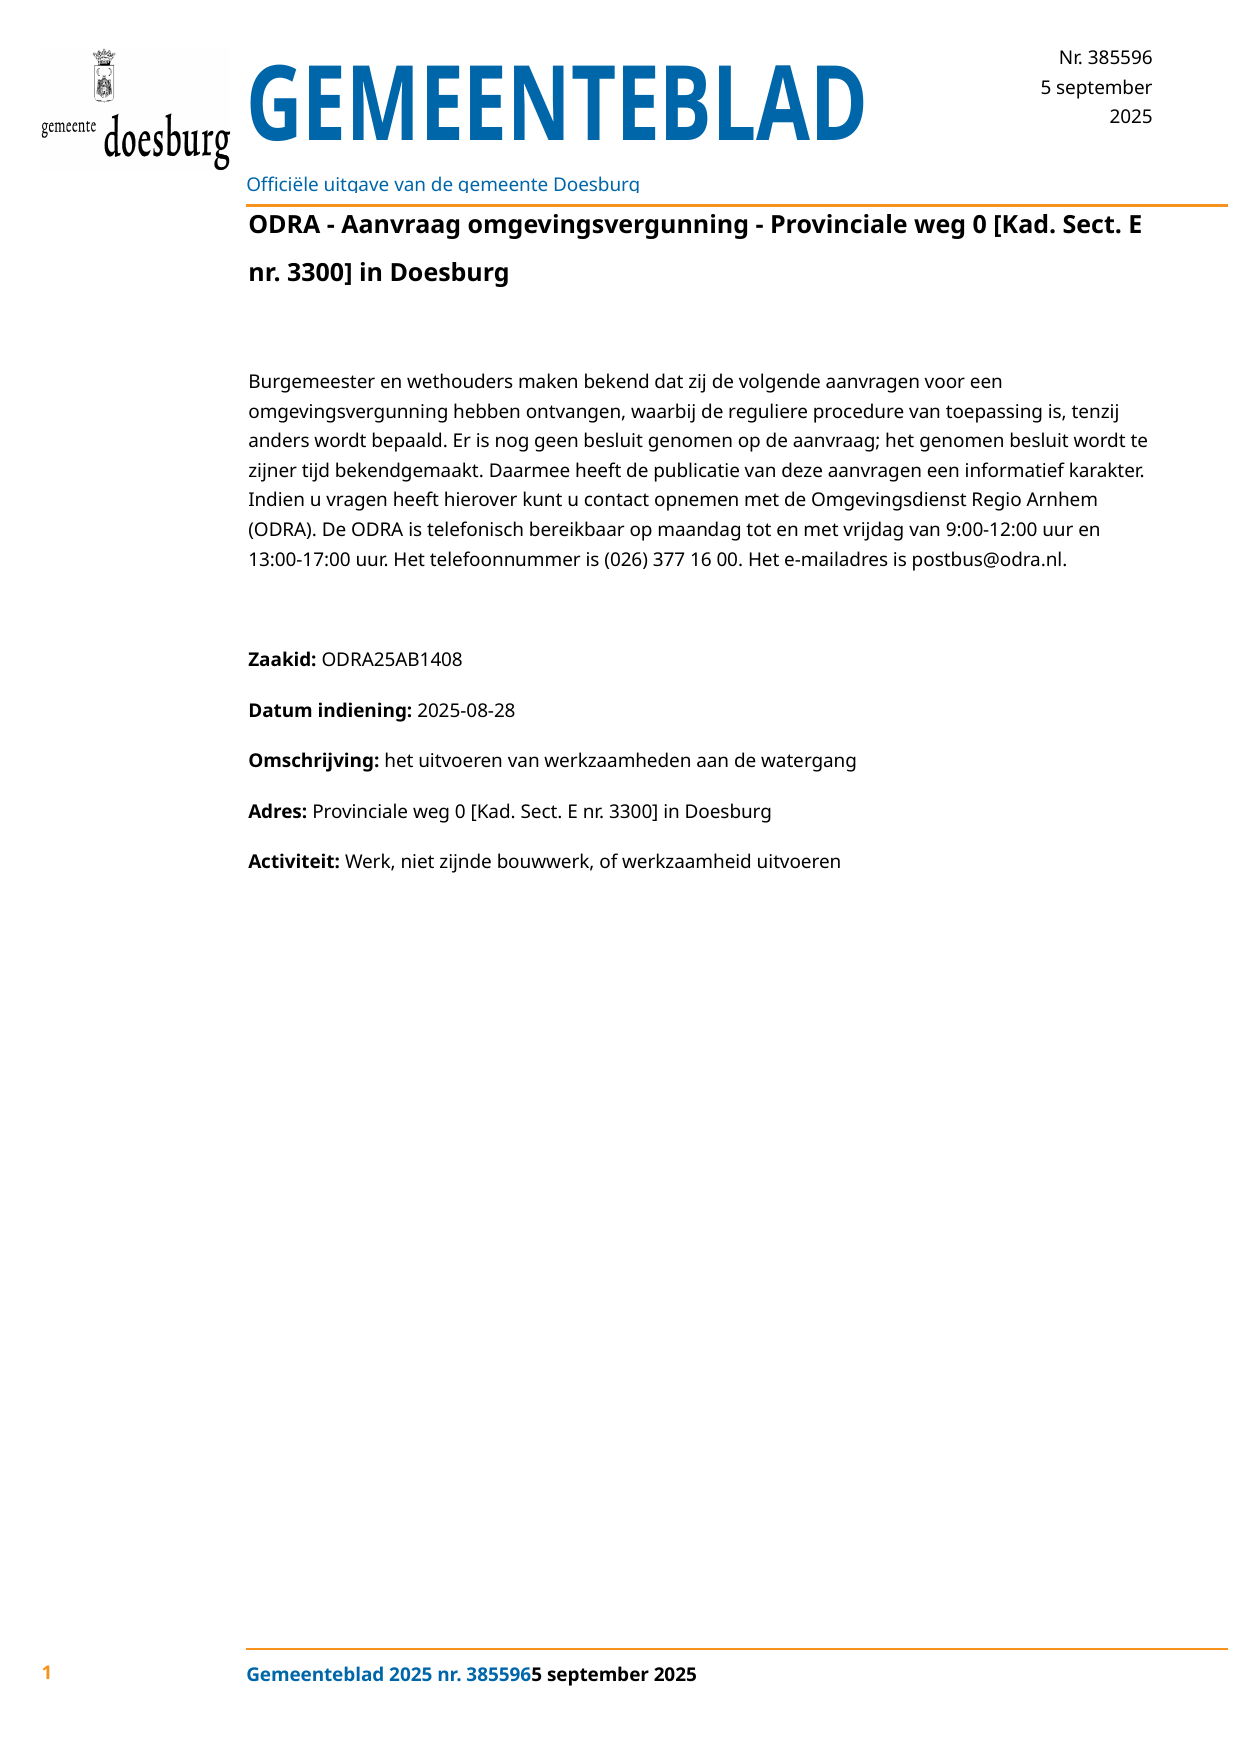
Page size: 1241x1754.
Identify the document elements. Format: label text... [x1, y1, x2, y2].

text Adres: Provinciale weg 0 [Kad. Sect. E nr. 3300] in Doesburg [248, 798, 1152, 824]
text ODRA - Aanvraag omgevingsvergunning - Provinciale weg 0 [Kad. Sect. E nr. 3300] in Doesburg [248, 207, 1152, 288]
picture [41, 47, 231, 172]
text Burgemeester en wethouders maken bekend dat zij de volgende aanvragen voor een omgevingsvergunning hebben ontvangen, waarbij de reguliere procedure van toepassing is, tenzij anders wordt bepaald. Er is nog geen besluit genomen op de aanvraag; het genomen besluit wordt te zijner tijd bekendgemaakt. Daarmee heeft de publicatie van deze aanvragen een informatief karakter. Indien u vragen heeft hierover kunt u contact opnemen met de Omgevingsdienst Regio Arnhem (ODRA). De ODRA is telefonisch bereikbaar op maandag tot en met vrijdag van 9:00-12:00 uur en 13:00-17:00 uur. Het telefoonnummer is (026) 377 16 00. Het e-mailadres is postbus@odra.nl. [248, 368, 1152, 572]
text Omschrijving: het uitvoeren van werkzaamheden aan de watergang [248, 747, 1152, 773]
text Activiteit: Werk, niet zijnde bouwwerk, of werkzaamheid uitvoeren [248, 848, 1152, 874]
text Datum indiening: 2025-08-28 [248, 697, 1152, 723]
text Zaakid: ODRA25AB1408 [248, 647, 1152, 672]
